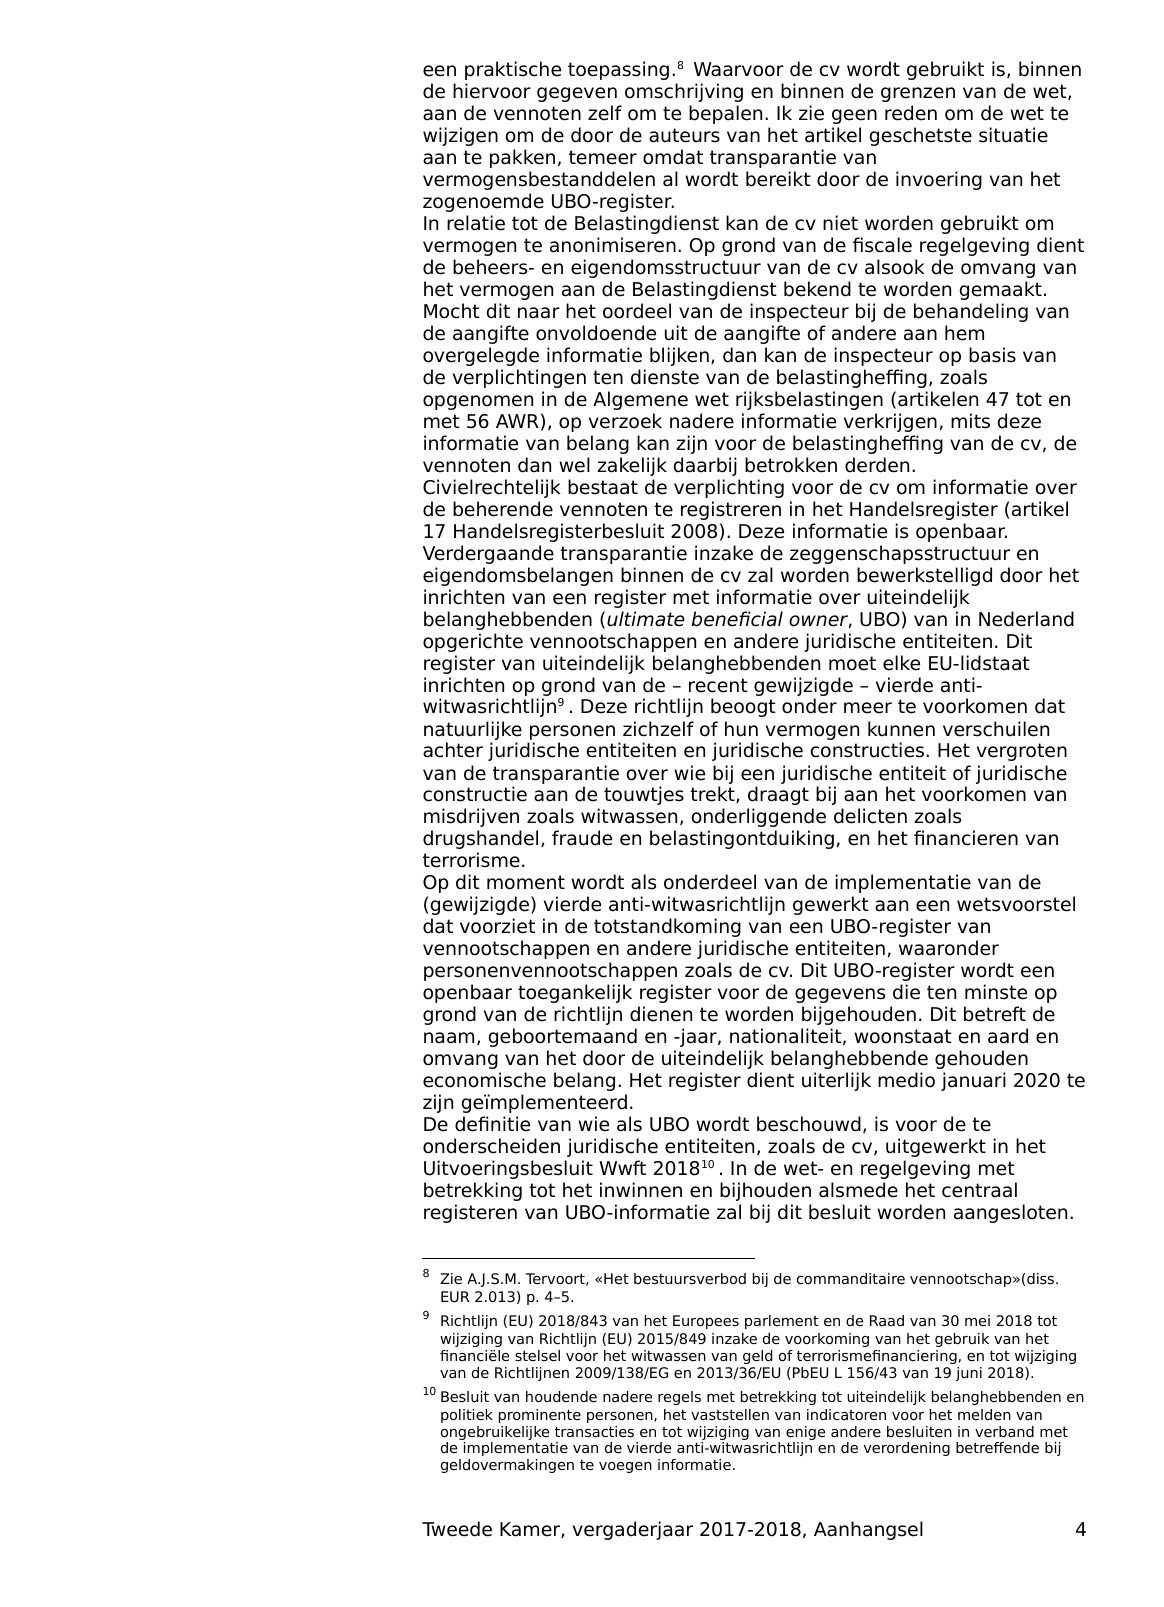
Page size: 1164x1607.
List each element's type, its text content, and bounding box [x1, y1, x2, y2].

text Richtlijn (EU) 2018/843 van het Europees parlement en de Raad van 30 mei 2018 tot wijziging van Richtlijn (EU) 2015/849 inzake de voorkoming van het gebruik van het financiële stelsel voor het witwassen van geld of terrorismefinanciering, en tot wijziging van de Richtlijnen 2009/138/EG en 2013/36/EU (PbEU L 156/43 van 19 juni 2018). [422, 1309, 1087, 1382]
text In relatie tot de Belastingdienst kan de cv niet worden gebruikt om vermogen te anonimiseren. Op grond van de fiscale regelgeving dient de beheers- en eigendomsstructuur van de cv alsook de omvang van het vermogen aan de Belastingdienst bekend te worden gemaakt. Mocht dit naar het oordeel van de inspecteur bij de behandeling van de aangifte onvoldoende uit de aangifte of andere aan hem overgelegde informatie blijken, dan kan de inspecteur op basis van de verplichtingen ten dienste van de belastingheffing, zoals opgenomen in de Algemene wet rijksbelastingen (artikelen 47 tot en met 56 AWR), op verzoek nadere informatie verkrijgen, mits deze informatie van belang kan zijn voor de belastingheffing van de cv, de vennoten dan wel zakelijk daarbij betrokken derden. [422, 213, 1087, 477]
text een praktische toepassing. Waarvoor de cv wordt gebruikt is, binnen de hiervoor gegeven omschrijving en binnen de grenzen van de wet, aan de vennoten zelf om te bepalen. Ik zie geen reden om de wet te wijzigen om de door de auteurs van het artikel geschetste situatie aan te pakken, temeer omdat transparantie van vermogensbestanddelen al wordt bereikt door de invoering van het zogenoemde UBO-register. [422, 59, 1087, 213]
text Besluit van houdende nadere regels met betrekking tot uiteindelijk belanghebbenden en politiek prominente personen, het vaststellen van indicatoren voor het melden van ongebruikelijke transacties en tot wijziging van enige andere besluiten in verband met de implementatie van de vierde anti-witwasrichtlijn en de verordening betreffende bij geldovermakingen te voegen informatie. [422, 1385, 1087, 1474]
text Civielrechtelijk bestaat de verplichting voor de cv om informatie over de beherende vennoten te registreren in het Handelsregister (artikel 17 Handelsregisterbesluit 2008). Deze informatie is openbaar. [422, 477, 1087, 543]
text De definitie van wie als UBO wordt beschouwd, is voor de te onderscheiden juridische entiteiten, zoals de cv, uitgewerkt in het Uitvoeringsbesluit Wwft 2018. In de wet- en regelgeving met betrekking tot het inwinnen en bijhouden alsmede het centraal registeren van UBO-informatie zal bij dit besluit worden aangesloten. [422, 1114, 1087, 1224]
text Verdergaande transparantie inzake de zeggenschapsstructuur en eigendomsbelangen binnen de cv zal worden bewerkstelligd door het inrichten van een register met informatie over uiteindelijk belanghebbenden (ultimate beneficial owner, UBO) van in Nederland opgerichte vennootschappen en andere juridische entiteiten. Dit register van uiteindelijk belanghebbenden moet elke EU-lidstaat inrichten op grond van de – recent gewijzigde – vierde anti-witwasrichtlijn. Deze richtlijn beoogt onder meer te voorkomen dat natuurlijke personen zichzelf of hun vermogen kunnen verschuilen achter juridische entiteiten en juridische constructies. Het vergroten van de transparantie over wie bij een juridische entiteit of juridische constructie aan de touwtjes trekt, draagt bij aan het voorkomen van misdrijven zoals witwassen, onderliggende delicten zoals drugshandel, fraude en belastingontduiking, en het financieren van terrorisme. [422, 543, 1087, 872]
text Op dit moment wordt als onderdeel van de implementatie van de (gewijzigde) vierde anti-witwasrichtlijn gewerkt aan een wetsvoorstel dat voorziet in de totstandkoming van een UBO-register van vennootschappen en andere juridische entiteiten, waaronder personenvennootschappen zoals de cv. Dit UBO-register wordt een openbaar toegankelijk register voor de gegevens die ten minste op grond van de richtlijn dienen te worden bijgehouden. Dit betreft de naam, geboortemaand en -jaar, nationaliteit, woonstaat en aard en omvang van het door de uiteindelijk belanghebbende gehouden economische belang. Het register dient uiterlijk medio januari 2020 te zijn geïmplementeerd. [422, 872, 1087, 1114]
text Zie A.J.S.M. Tervoort, «Het bestuursverbod bij de commanditaire vennootschap»(diss. EUR 2.013) p. 4–5. [422, 1267, 1087, 1306]
